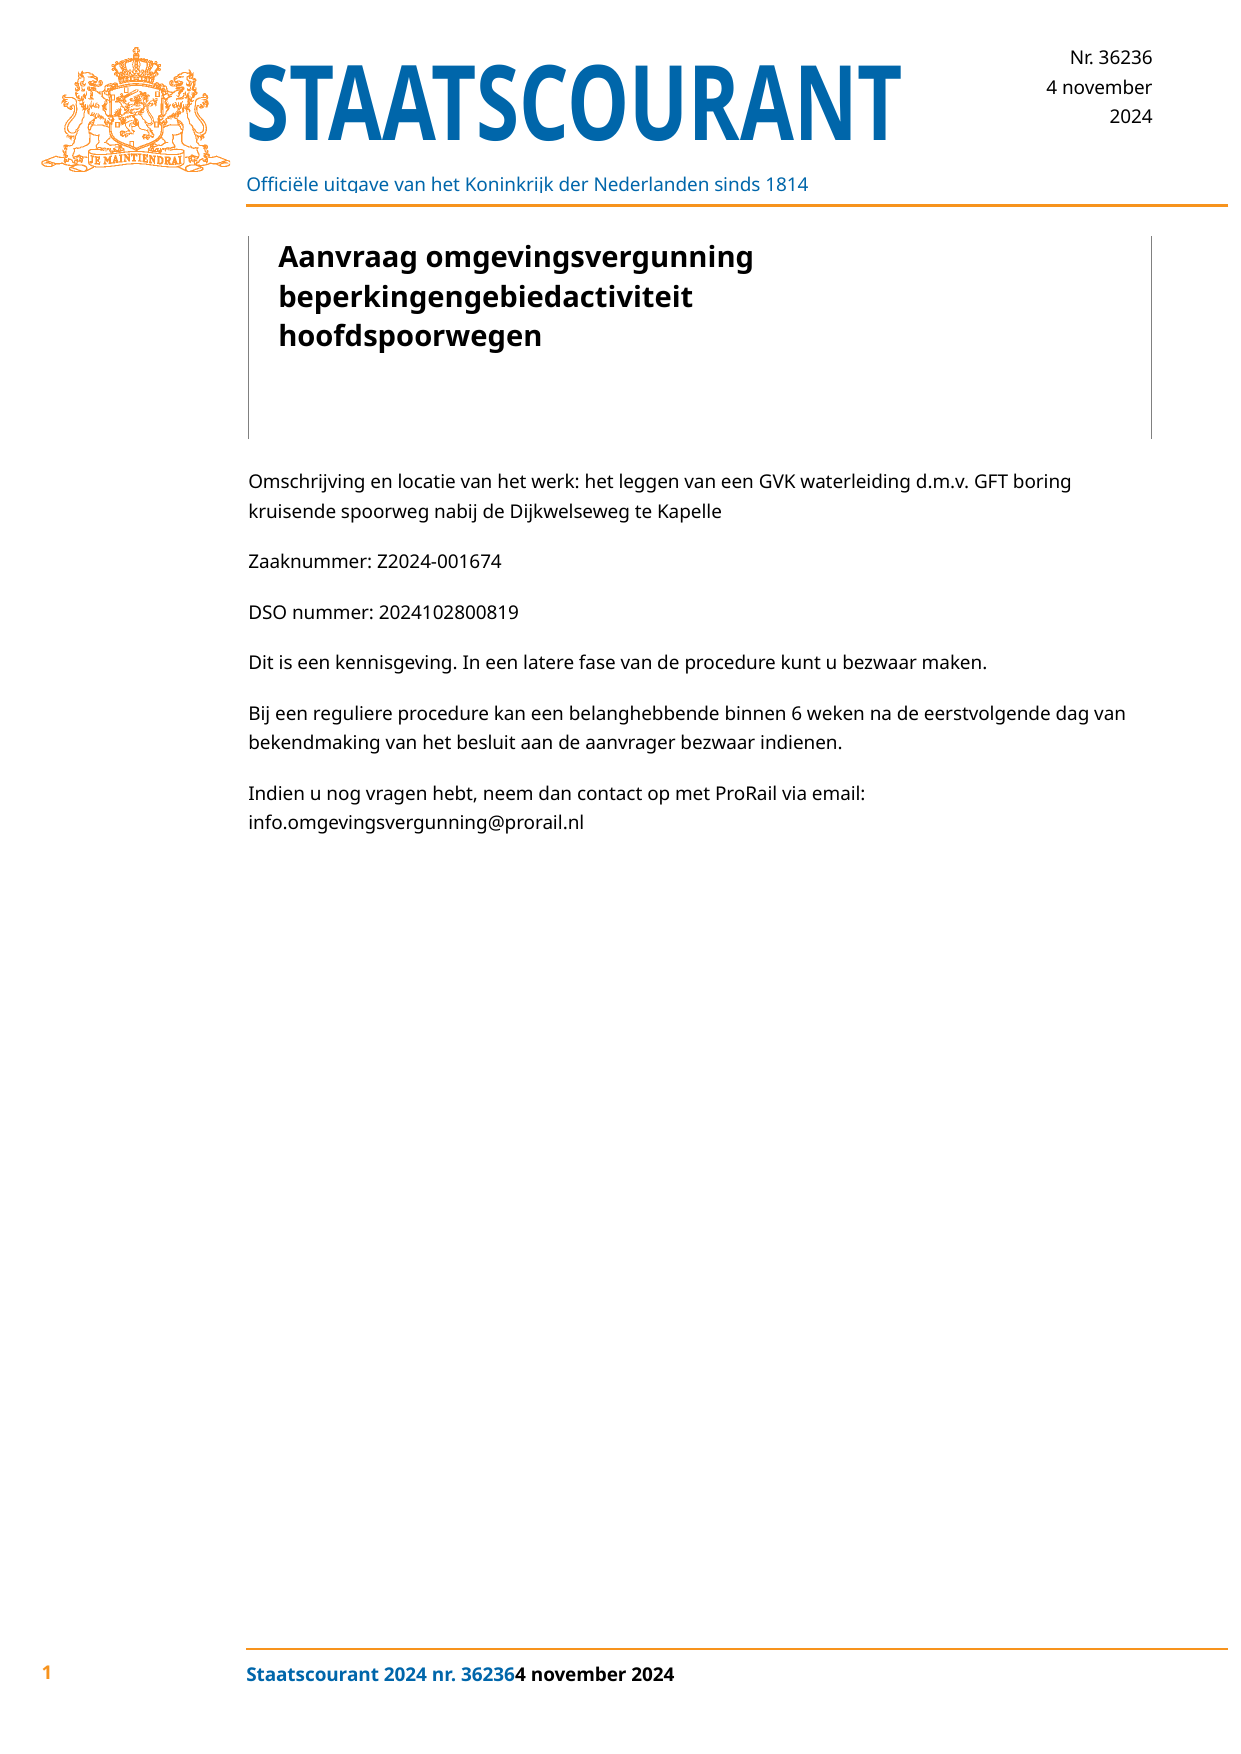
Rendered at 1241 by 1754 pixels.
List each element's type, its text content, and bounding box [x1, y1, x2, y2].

picture [912, 236, 1090, 414]
text Bij een reguliere procedure kan een belanghebbende binnen 6 weken na de eerstvolgende dag van bekendmaking van het besluit aan de aanvrager bezwaar indienen. [248, 700, 1152, 755]
text Zaaknummer: Z2024-001674 [248, 549, 1152, 574]
text DSO nummer: 2024102800819 [248, 599, 1152, 625]
table_header [850, 236, 912, 413]
text Indien u nog vragen hebt, neem dan contact op met ProRail via email: info.omgevingsvergunning@prorail.nl [248, 780, 1152, 835]
table_header [850, 414, 1151, 439]
text Omschrijving en locatie van het werk: het leggen van een GVK waterleiding d.m.v. GFT boring kruisende spoorweg nabij de Dijkwelseweg te Kapelle [248, 469, 1152, 524]
text Dit is een kennisgeving. In een latere fase van de procedure kunt u bezwaar maken. [248, 649, 1152, 675]
table_header [1090, 236, 1151, 413]
table_header Aanvraag omgevingsvergunning beperkingengebiedactiviteit hoofdspoorwegen [249, 236, 850, 439]
picture [41, 47, 231, 172]
